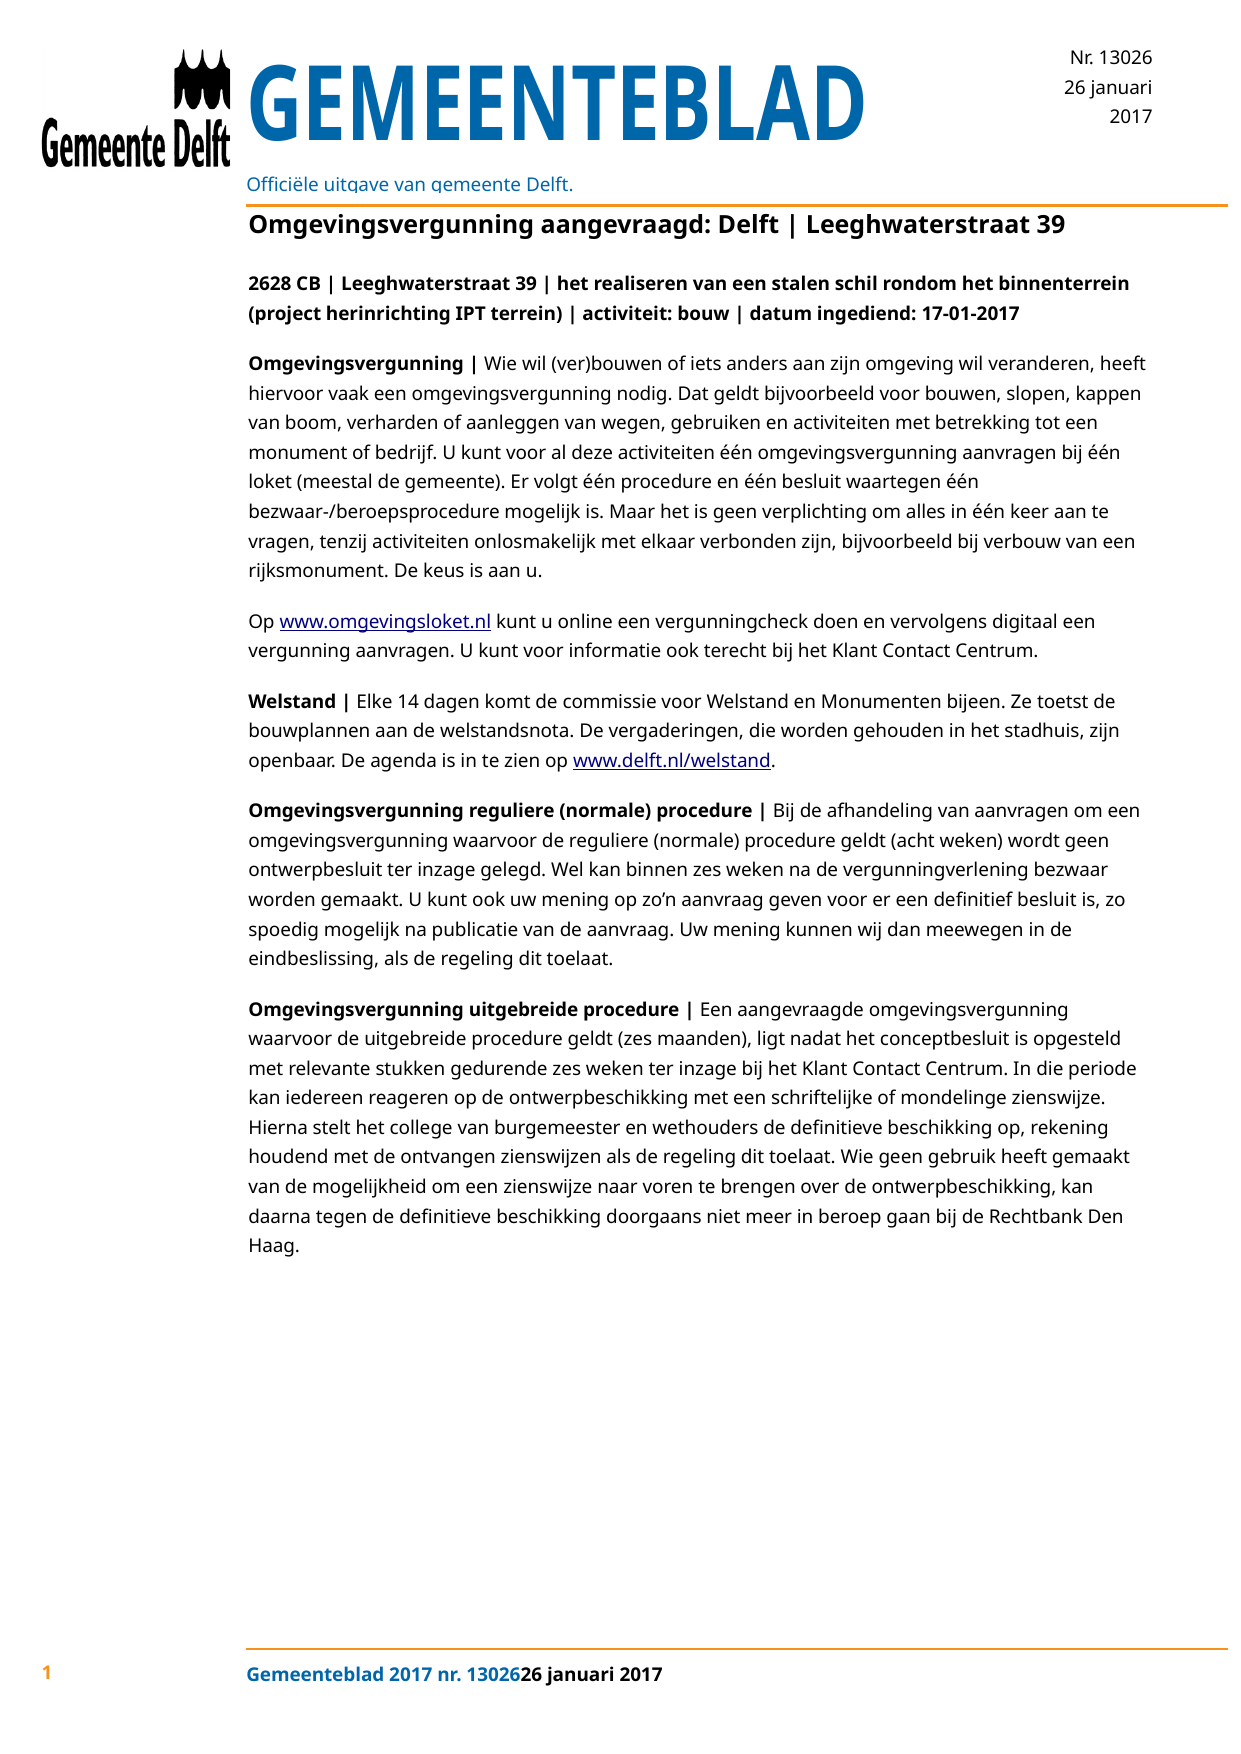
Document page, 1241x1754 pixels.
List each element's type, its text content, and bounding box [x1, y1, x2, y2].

text Welstand | Elke 14 dagen komt de commissie voor Welstand en Monumenten bijeen. Ze toetst de bouwplannen aan de welstandsnota. De vergaderingen, die worden gehouden in het stadhuis, zijn openbaar. De agenda is in te zien op www.delft.nl/welstand. [248, 688, 1152, 773]
text Omgevingsvergunning | Wie wil (ver)bouwen of iets anders aan zijn omgeving wil veranderen, heeft hiervoor vaak een omgevingsvergunning nodig. Dat geldt bijvoorbeeld voor bouwen, slopen, kappen van boom, verharden of aanleggen van wegen, gebruiken en activiteiten met betrekking tot een monument of bedrijf. U kunt voor al deze activiteiten één omgevingsvergunning aanvragen bij één loket (meestal de gemeente). Er volgt één procedure en één besluit waartegen één bezwaar-/beroepsprocedure mogelijk is. Maar het is geen verplichting om alles in één keer aan te vragen, tenzij activiteiten onlosmakelijk met elkaar verbonden zijn, bijvoorbeeld bij verbouw van een rijksmonument. De keus is aan u. [248, 350, 1152, 583]
text 2628 CB | Leeghwaterstraat 39 | het realiseren van een stalen schil rondom het binnenterrein (project herinrichting IPT terrein) | activiteit: bouw | datum ingediend: 17-01-2017 [248, 270, 1152, 326]
text Omgevingsvergunning uitgebreide procedure | Een aangevraagde omgevingsvergunning waarvoor de uitgebreide procedure geldt (zes maanden), ligt nadat het conceptbesluit is opgesteld met relevante stukken gedurende zes weken ter inzage bij het Klant Contact Centrum. In die periode kan iedereen reageren op de ontwerpbeschikking met een schriftelijke of mondelinge zienswijze. Hierna stelt het college van burgemeester en wethouders de definitieve beschikking op, rekening houdend met de ontvangen zienswijzen als de regeling dit toelaat. Wie geen gebruik heeft gemaakt van de mogelijkheid om een zienswijze naar voren te brengen over de ontwerpbeschikking, kan daarna tegen de definitieve beschikking doorgaans niet meer in beroep gaan bij de Rechtbank Den Haag. [248, 996, 1152, 1258]
text Op www.omgevingsloket.nl kunt u online een vergunningcheck doen en vervolgens digitaal een vergunning aanvragen. U kunt voor informatie ook terecht bij het Klant Contact Centrum. [248, 608, 1152, 663]
text Omgevingsvergunning reguliere (normale) procedure | Bij de afhandeling van aanvragen om een omgevingsvergunning waarvoor de reguliere (normale) procedure geldt (acht weken) wordt geen ontwerpbesluit ter inzage gelegd. Wel kan binnen zes weken na de vergunningverlening bezwaar worden gemaakt. U kunt ook uw mening op zo’n aanvraag geven voor er een definitief besluit is, zo spoedig mogelijk na publicatie van de aanvraag. Uw mening kunnen wij dan meewegen in de eindbeslissing, als de regeling dit toelaat. [248, 797, 1152, 971]
picture [41, 47, 231, 172]
text Omgevingsvergunning aangevraagd: Delft | Leeghwaterstraat 39 [248, 207, 1152, 241]
